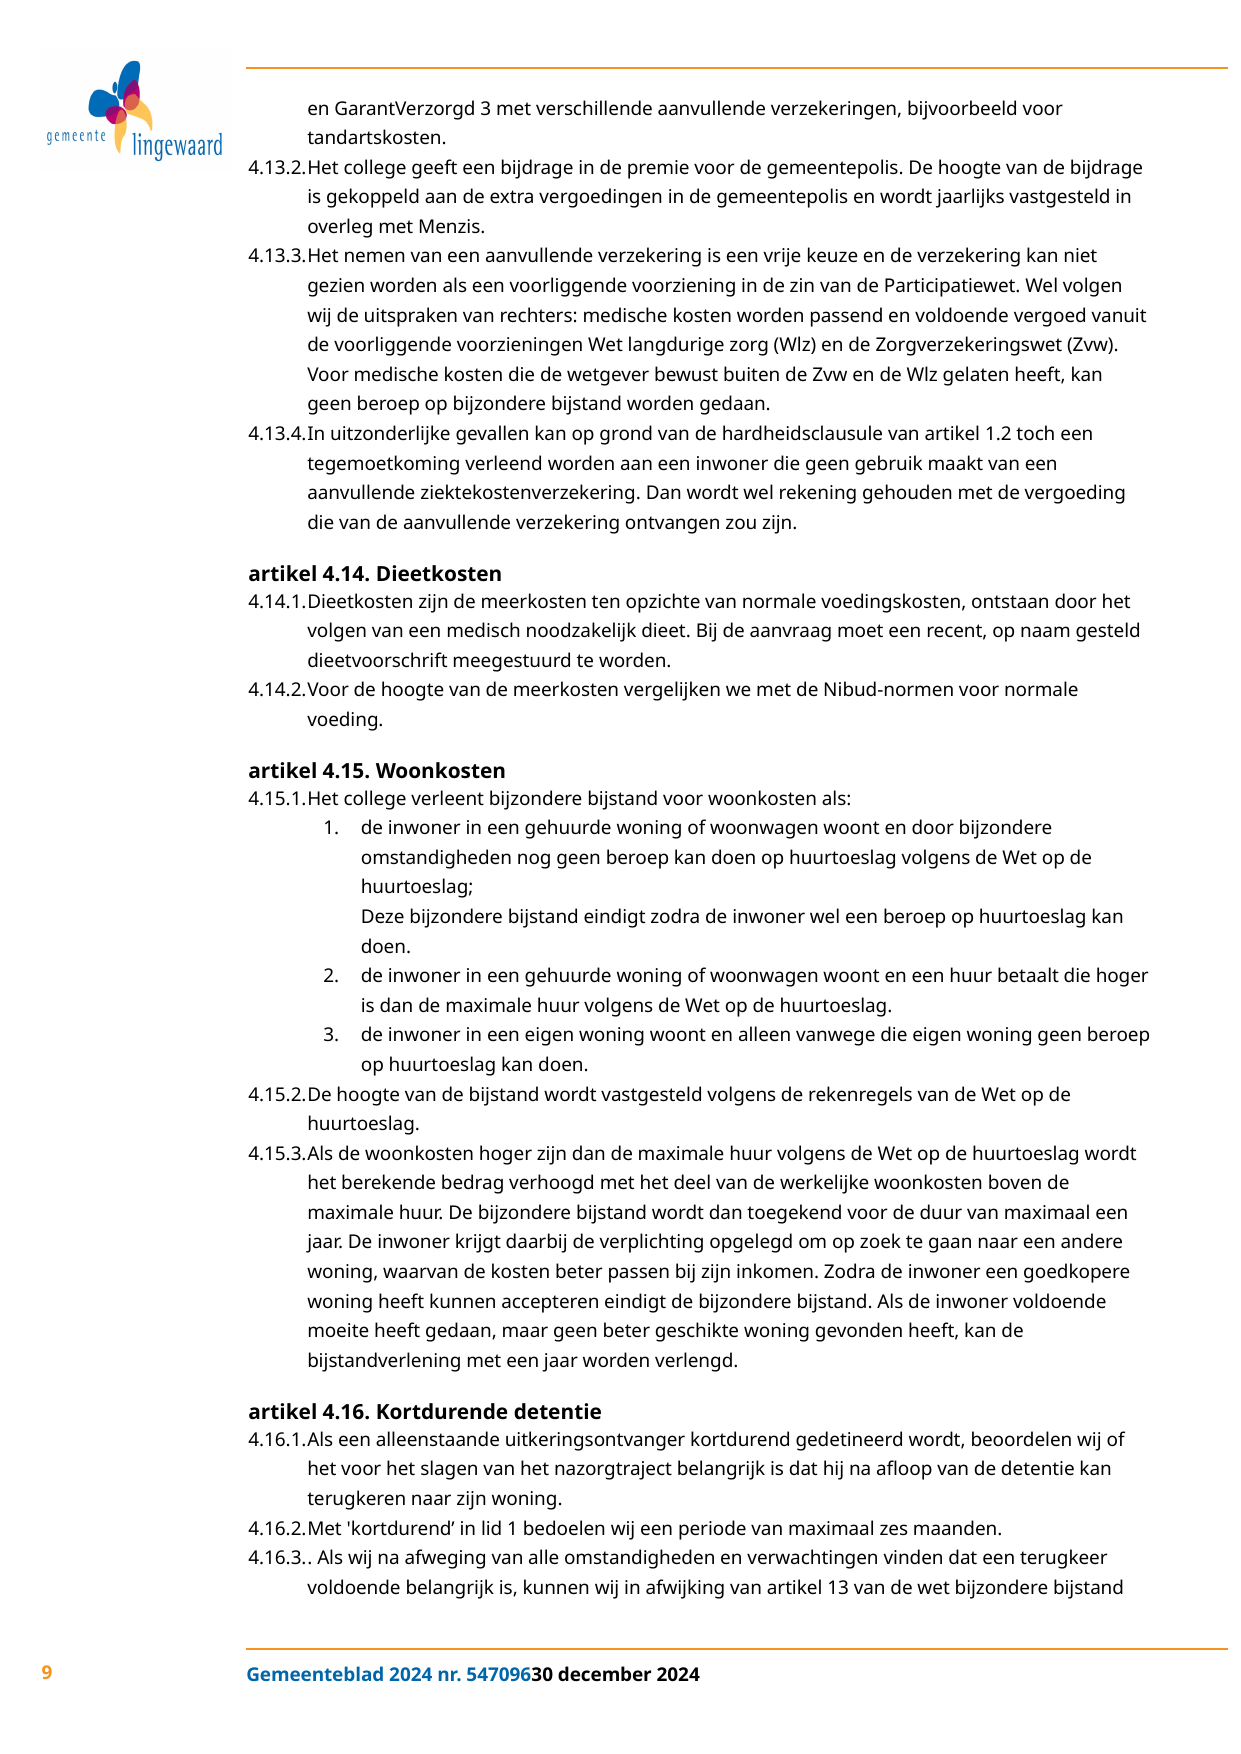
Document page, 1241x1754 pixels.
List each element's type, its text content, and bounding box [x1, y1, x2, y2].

list Het nemen van een aanvullende verzekering is een vrije keuze en de verzekering kan niet gezien worden als een voorliggende voorziening in de zin van de Participatiewet. Wel volgen wij de uitspraken van rechters: medische kosten worden passend en voldoende vergoed vanuit de voorliggende voorzieningen Wet langdurige zorg (Wlz) en de Zorgverzekeringswet (Zvw). Voor medische kosten die de wetgever bewust buiten de Zvw en de Wlz gelaten heeft, kan geen beroep op bijzondere bijstand worden gedaan. [248, 243, 1152, 416]
list Dieetkosten zijn de meerkosten ten opzichte van normale voedingskosten, ontstaan door het volgen van een medisch noodzakelijk dieet. Bij de aanvraag moet een recent, op naam gesteld dieetvoorschrift meegestuurd te worden. [248, 588, 1152, 673]
text artikel 4.15. Woonkosten [248, 757, 1152, 785]
list . Als wij na afweging van alle omstandigheden en verwachtingen vinden dat een terugkeer voldoende belangrijk is, kunnen wij in afwijking van artikel 13 van de wet bijzondere bijstand [248, 1544, 1152, 1599]
picture [41, 47, 231, 172]
list Als de woonkosten hoger zijn dan de maximale huur volgens de Wet op de huurtoeslag wordt het berekende bedrag verhoogd met het deel van de werkelijke woonkosten boven de maximale huur. De bijzondere bijstand wordt dan toegekend voor de duur van maximaal een jaar. De inwoner krijgt daarbij de verplichting opgelegd om op zoek te gaan naar een andere woning, waarvan de kosten beter passen bij zijn inkomen. Zodra de inwoner een goedkopere woning heeft kunnen accepteren eindigt de bijzondere bijstand. Als de inwoner voldoende moeite heeft gedaan, maar geen beter geschikte woning gevonden heeft, kan de bijstandverlening met een jaar worden verlengd. [248, 1140, 1152, 1373]
list de inwoner in een eigen woning woont en alleen vanwege die eigen woning geen beroep op huurtoeslag kan doen. [323, 1022, 1152, 1077]
list Deze bijzondere bijstand eindigt zodra de inwoner wel een beroep op huurtoeslag kan doen. [323, 903, 1152, 959]
list de inwoner in een gehuurde woning of woonwagen woont en een huur betaalt die hoger is dan de maximale huur volgens de Wet op de huurtoeslag. [323, 962, 1152, 1018]
text artikel 4.16. Kortdurende detentie [248, 1397, 1152, 1426]
list Als een alleenstaande uitkeringsontvanger kortdurend gedetineerd wordt, beoordelen wij of het voor het slagen van het nazorgtraject belangrijk is dat hij na afloop van de detentie kan terugkeren naar zijn woning. [248, 1426, 1152, 1511]
text artikel 4.14. Dieetkosten [248, 559, 1152, 588]
list Met 'kortdurend’ in lid 1 bedoelen wij een periode van maximaal zes maanden. [248, 1515, 1152, 1540]
list Het college verleent bijzondere bijstand voor woonkosten als: [248, 785, 1152, 811]
list Voor de hoogte van de meerkosten vergelijken we met de Nibud-normen voor normale voeding. [248, 677, 1152, 732]
list In uitzonderlijke gevallen kan op grond van de hardheidsclausule van artikel 1.2 toch een tegemoetkoming verleend worden aan een inwoner die geen gebruik maakt van een aanvullende ziektekostenverzekering. Dan wordt wel rekening gehouden met de vergoeding die van de aanvullende verzekering ontvangen zou zijn. [248, 420, 1152, 535]
list de inwoner in een gehuurde woning of woonwagen woont en door bijzondere omstandigheden nog geen beroep kan doen op huurtoeslag volgens de Wet op de huurtoeslag; [323, 814, 1152, 899]
list Het college geeft een bijdrage in de premie voor de gemeentepolis. De hoogte van de bijdrage is gekoppeld aan de extra vergoedingen in de gemeentepolis en wordt jaarlijks vastgesteld in overleg met Menzis. [248, 154, 1152, 239]
list De hoogte van de bijstand wordt vastgesteld volgens de rekenregels van de Wet op de huurtoeslag. [248, 1081, 1152, 1136]
list en GarantVerzorgd 3 met verschillende aanvullende verzekeringen, bijvoorbeeld voor tandartskosten. [248, 95, 1152, 150]
